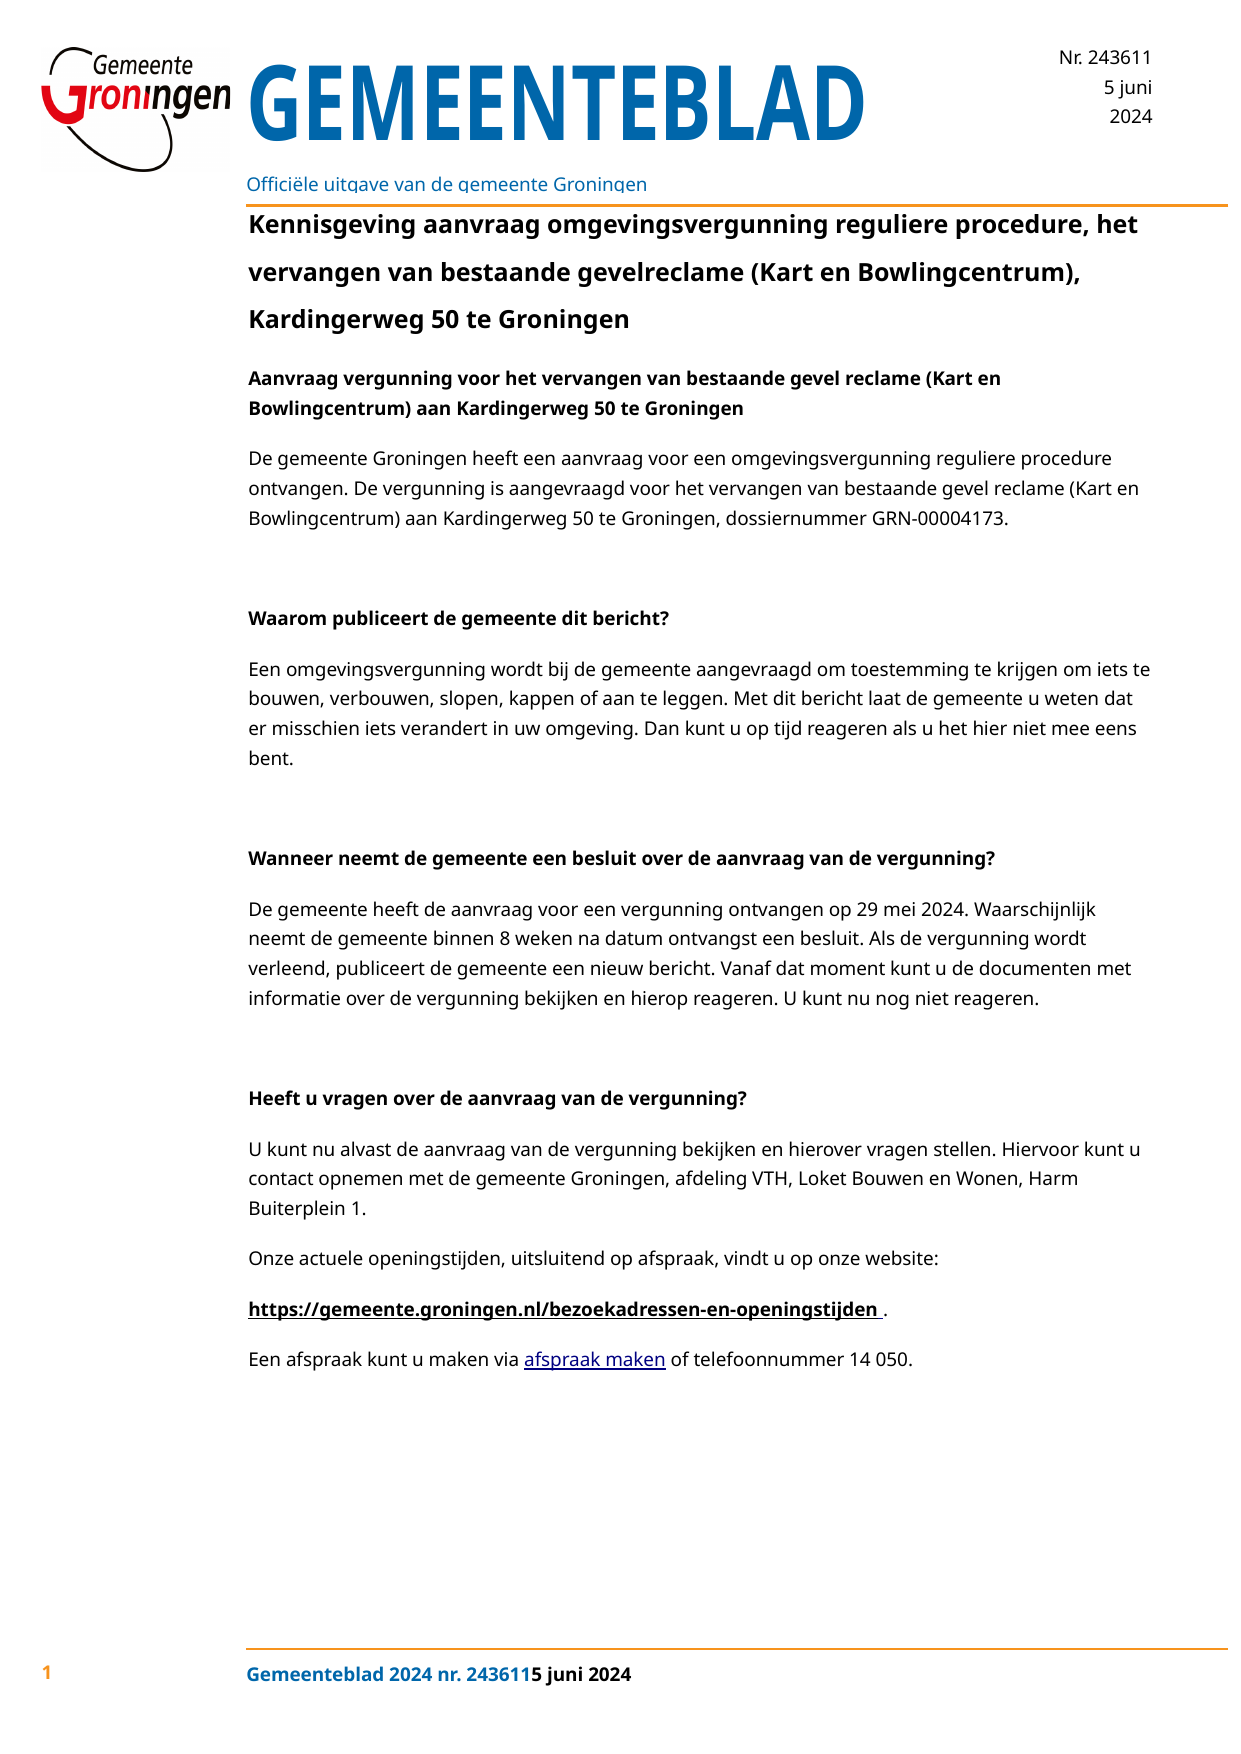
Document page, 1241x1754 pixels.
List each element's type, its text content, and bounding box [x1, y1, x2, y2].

text Een afspraak kunt u maken via afspraak maken of telefoonnummer 14 050. [248, 1346, 1152, 1372]
text Heeft u vragen over de aanvraag van de vergunning? [248, 1086, 1152, 1111]
text De gemeente Groningen heeft een aanvraag voor een omgevingsvergunning reguliere procedure ontvangen. De vergunning is aangevraagd voor het vervangen van bestaande gevel reclame (Kart en Bowlingcentrum) aan Kardingerweg 50 te Groningen, dossiernummer GRN-00004173. [248, 446, 1152, 530]
picture [41, 47, 231, 172]
text U kunt nu alvast de aanvraag van de vergunning bekijken en hierover vragen stellen. Hiervoor kunt u contact opnemen met de gemeente Groningen, afdeling VTH, Loket Bouwen en Wonen, Harm Buiterplein 1. [248, 1136, 1152, 1221]
text Kennisgeving aanvraag omgevingsvergunning reguliere procedure, het vervangen van bestaande gevelreclame (Kart en Bowlingcentrum), Kardingerweg 50 te Groningen [248, 207, 1152, 336]
text Waarom publiceert de gemeente dit bericht? [248, 606, 1152, 631]
text Een omgevingsvergunning wordt bij de gemeente aangevraagd om toestemming te krijgen om iets te bouwen, verbouwen, slopen, kappen of aan te leggen. Met dit bericht laat de gemeente u weten dat er misschien iets verandert in uw omgeving. Dan kunt u op tijd reageren als u het hier niet mee eens bent. [248, 656, 1152, 770]
text https://gemeente.groningen.nl/bezoekadressen-en-openingstijden . [248, 1296, 1152, 1322]
text Wanneer neemt de gemeente een besluit over de aanvraag van de vergunning? [248, 846, 1152, 871]
text De gemeente heeft de aanvraag voor een vergunning ontvangen op 29 mei 2024. Waarschijnlijk neemt de gemeente binnen 8 weken na datum ontvangst een besluit. Als de vergunning wordt verleend, publiceert de gemeente een nieuw bericht. Vanaf dat moment kunt u de documenten met informatie over de vergunning bekijken en hierop reageren. U kunt nu nog niet reageren. [248, 896, 1152, 1010]
text Onze actuele openingstijden, uitsluitend op afspraak, vindt u op onze website: [248, 1246, 1152, 1271]
text Aanvraag vergunning voor het vervangen van bestaande gevel reclame (Kart en Bowlingcentrum) aan Kardingerweg 50 te Groningen [248, 366, 1152, 421]
